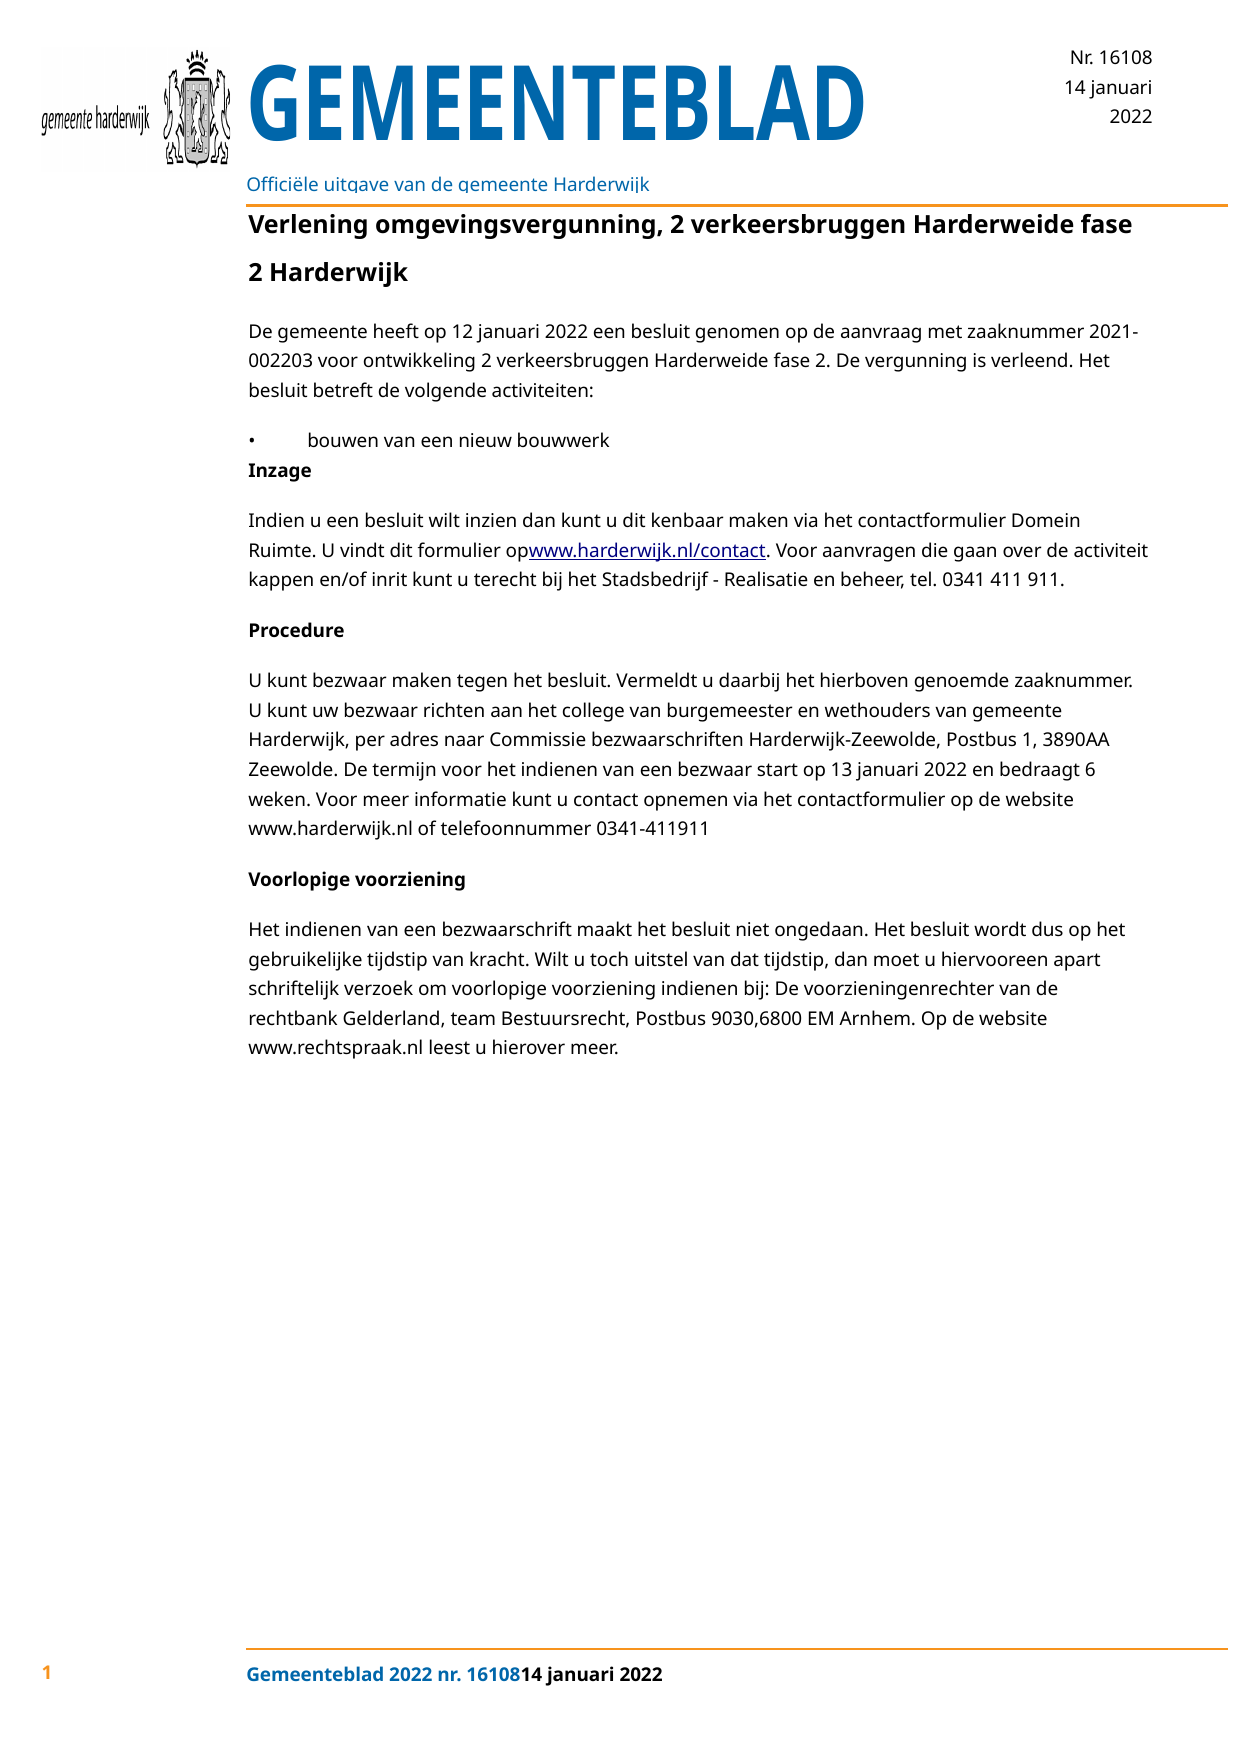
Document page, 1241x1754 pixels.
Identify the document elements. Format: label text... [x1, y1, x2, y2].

text Verlening omgevingsvergunning, 2 verkeersbruggen Harderweide fase 2 Harderwijk [248, 207, 1152, 288]
text Inzage [248, 457, 1152, 483]
text De gemeente heeft op 12 januari 2022 een besluit genomen op de aanvraag met zaaknummer 2021-002203 voor ontwikkeling 2 verkeersbruggen Harderweide fase 2. De vergunning is verleend. Het besluit betreft de volgende activiteiten: [248, 318, 1152, 403]
text U kunt bezwaar maken tegen het besluit. Vermeldt u daarbij het hierboven genoemde zaaknummer. U kunt uw bezwaar richten aan het college van burgemeester en wethouders van gemeente Harderwijk, per adres naar Commissie bezwaarschriften Harderwijk-Zeewolde, Postbus 1, 3890AA Zeewolde. De termijn voor het indienen van een bezwaar start op 13 januari 2022 en bedraagt 6 weken. Voor meer informatie kunt u contact opnemen via het contactformulier op de website www.harderwijk.nl of telefoonnummer 0341-411911 [248, 667, 1152, 841]
text Het indienen van een bezwaarschrift maakt het besluit niet ongedaan. Het besluit wordt dus op het gebruikelijke tijdstip van kracht. Wilt u toch uitstel van dat tijdstip, dan moet u hiervooreen apart schriftelijk verzoek om voorlopige voorziening indienen bij: De voorzieningenrechter van de rechtbank Gelderland, team Bestuursrecht, Postbus 9030,6800 EM Arnhem. Op de website www.rechtspraak.nl leest u hierover meer. [248, 916, 1152, 1060]
text Procedure [248, 617, 1152, 643]
picture [41, 47, 231, 172]
text Voorlopige voorziening [248, 866, 1152, 892]
list bouwen van een nieuw bouwwerk [248, 427, 1152, 453]
text Indien u een besluit wilt inzien dan kunt u dit kenbaar maken via het contactformulier Domein Ruimte. U vindt dit formulier opwww.harderwijk.nl/contact. Voor aanvragen die gaan over de activiteit kappen en/of inrit kunt u terecht bij het Stadsbedrijf - Realisatie en beheer, tel. 0341 411 911. [248, 507, 1152, 592]
